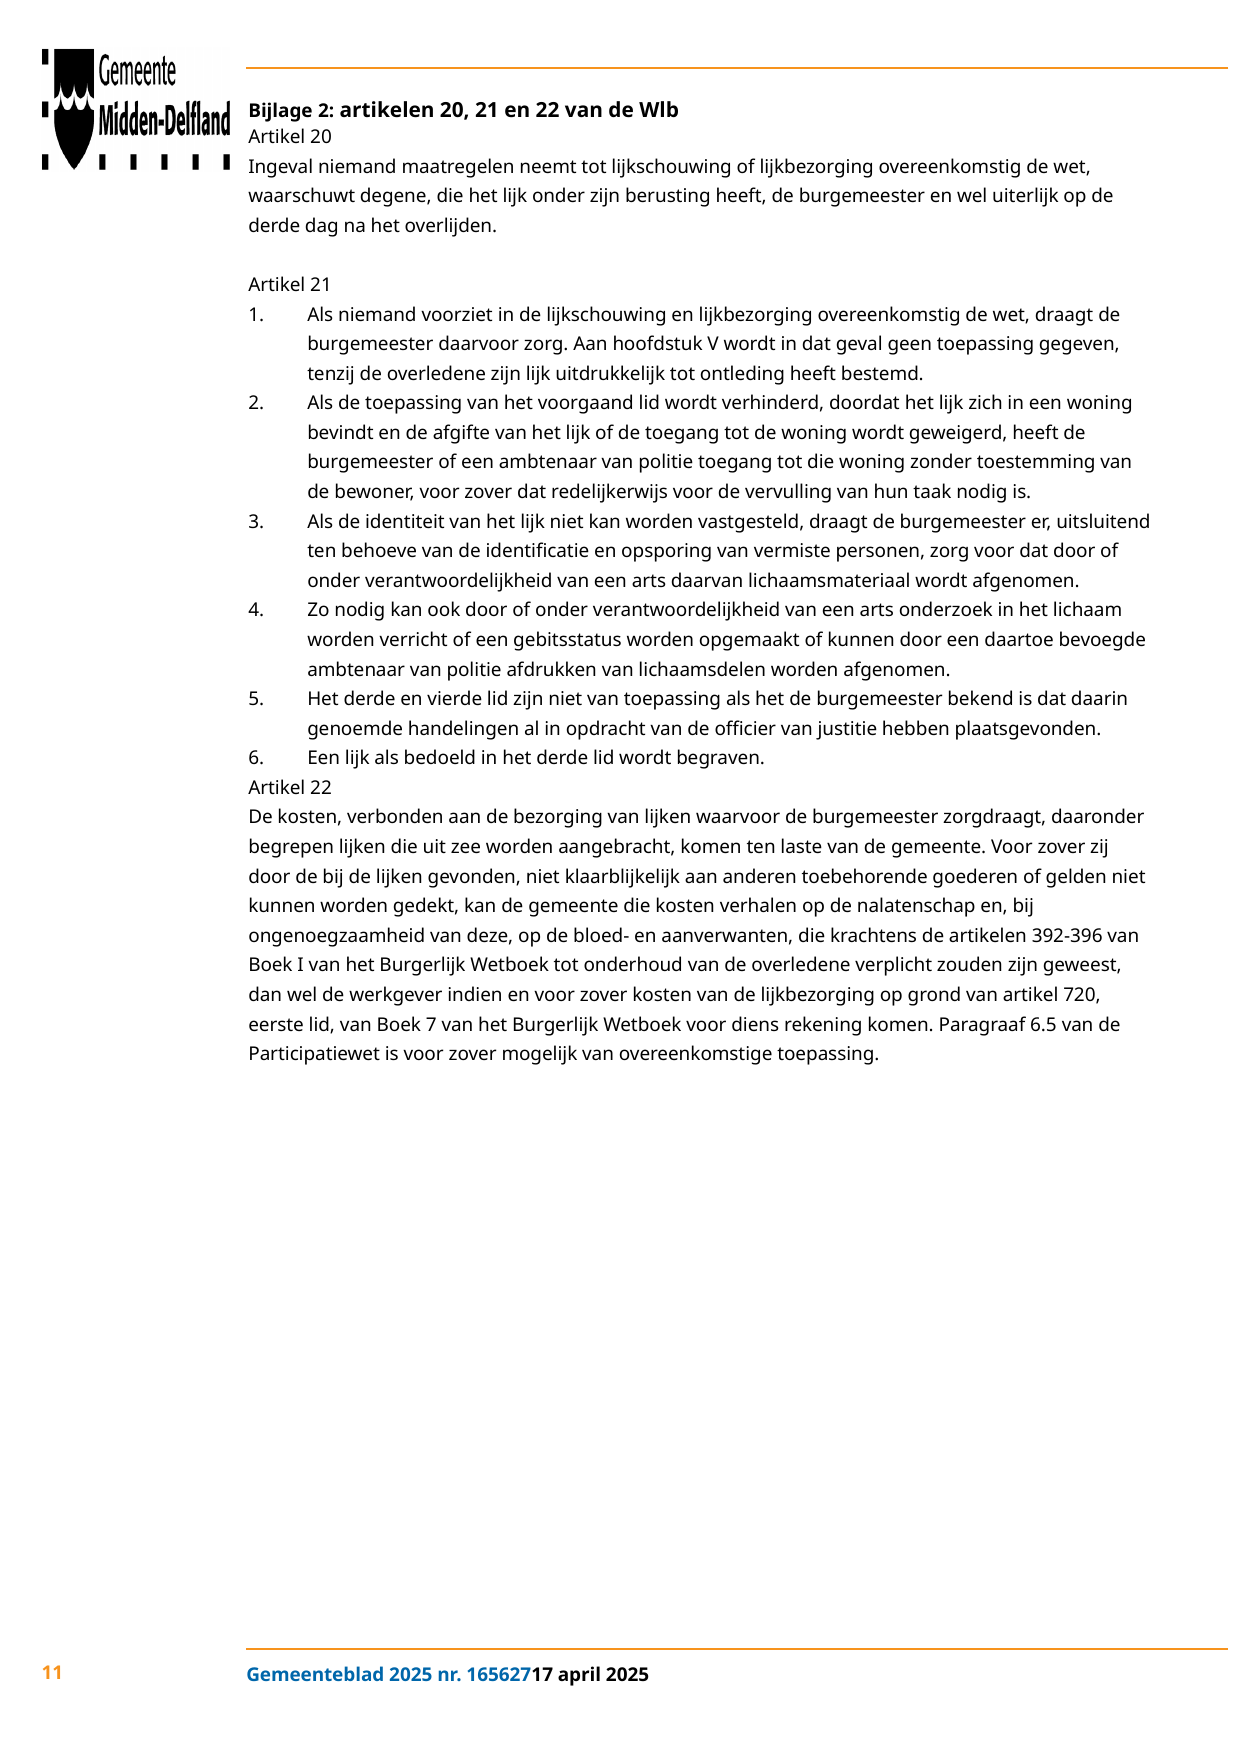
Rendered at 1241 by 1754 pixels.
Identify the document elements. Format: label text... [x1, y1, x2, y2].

list Zo nodig kan ook door of onder verantwoordelijkheid van een arts onderzoek in het lichaam worden verricht of een gebitsstatus worden opgemaakt of kunnen door een daartoe bevoegde ambtenaar van politie afdrukken van lichaamsdelen worden afgenomen. [248, 597, 1152, 682]
text Ingeval niemand maatregelen neemt tot lijkschouwing of lijkbezorging overeenkomstig de wet, waarschuwt degene, die het lijk onder zijn berusting heeft, de burgemeester en wel uiterlijk op de derde dag na het overlijden. [248, 153, 1152, 238]
list Als niemand voorziet in de lijkschouwing en lijkbezorging overeenkomstig de wet, draagt de burgemeester daarvoor zorg. Aan hoofdstuk V wordt in dat geval geen toepassing gegeven, tenzij de overledene zijn lijk uitdrukkelijk tot ontleding heeft bestemd. [248, 301, 1152, 386]
list Het derde en vierde lid zijn niet van toepassing als het de burgemeester bekend is dat daarin genoemde handelingen al in opdracht van de officier van justitie hebben plaatsgevonden. [248, 685, 1152, 741]
text De kosten, verbonden aan de bezorging van lijken waarvoor de burgemeester zorgdraagt, daaronder begrepen lijken die uit zee worden aangebracht, komen ten laste van de gemeente. Voor zover zij door de bij de lijken gevonden, niet klaarblijkelijk aan anderen toebehorende goederen of gelden niet kunnen worden gedekt, kan de gemeente die kosten verhalen op de nalatenschap en, bij ongenoegzaamheid van deze, op de bloed- en aanverwanten, die krachtens de artikelen 392-396 van Boek I van het Burgerlijk Wetboek tot onderhoud van de overledene verplicht zouden zijn geweest, dan wel de werkgever indien en voor zover kosten van de lijkbezorging op grond van artikel 720, eerste lid, van Boek 7 van het Burgerlijk Wetboek voor diens rekening komen. Paragraaf 6.5 van de Participatiewet is voor zover mogelijk van overeenkomstige toepassing. [248, 804, 1152, 1066]
list Als de identiteit van het lijk niet kan worden vastgesteld, draagt de burgemeester er, uitsluitend ten behoeve van de identificatie en opsporing van vermiste personen, zorg voor dat door of onder verantwoordelijkheid van een arts daarvan lichaamsmateriaal wordt afgenomen. [248, 508, 1152, 593]
list Als de toepassing van het voorgaand lid wordt verhinderd, doordat het lijk zich in een woning bevindt en de afgifte van het lijk of de toegang tot de woning wordt geweigerd, heeft de burgemeester of een ambtenaar van politie toegang tot die woning zonder toestemming van de bewoner, voor zover dat redelijkerwijs voor de vervulling van hun taak nodig is. [248, 389, 1152, 504]
text Artikel 22 [248, 774, 1152, 800]
picture [41, 47, 231, 172]
text Artikel 21 [248, 271, 1152, 297]
text Bijlage 2: artikelen 20, 21 en 22 van de Wlb [248, 95, 1152, 123]
list Een lijk als bedoeld in het derde lid wordt begraven. [248, 744, 1152, 770]
text Artikel 20 [248, 123, 1152, 149]
